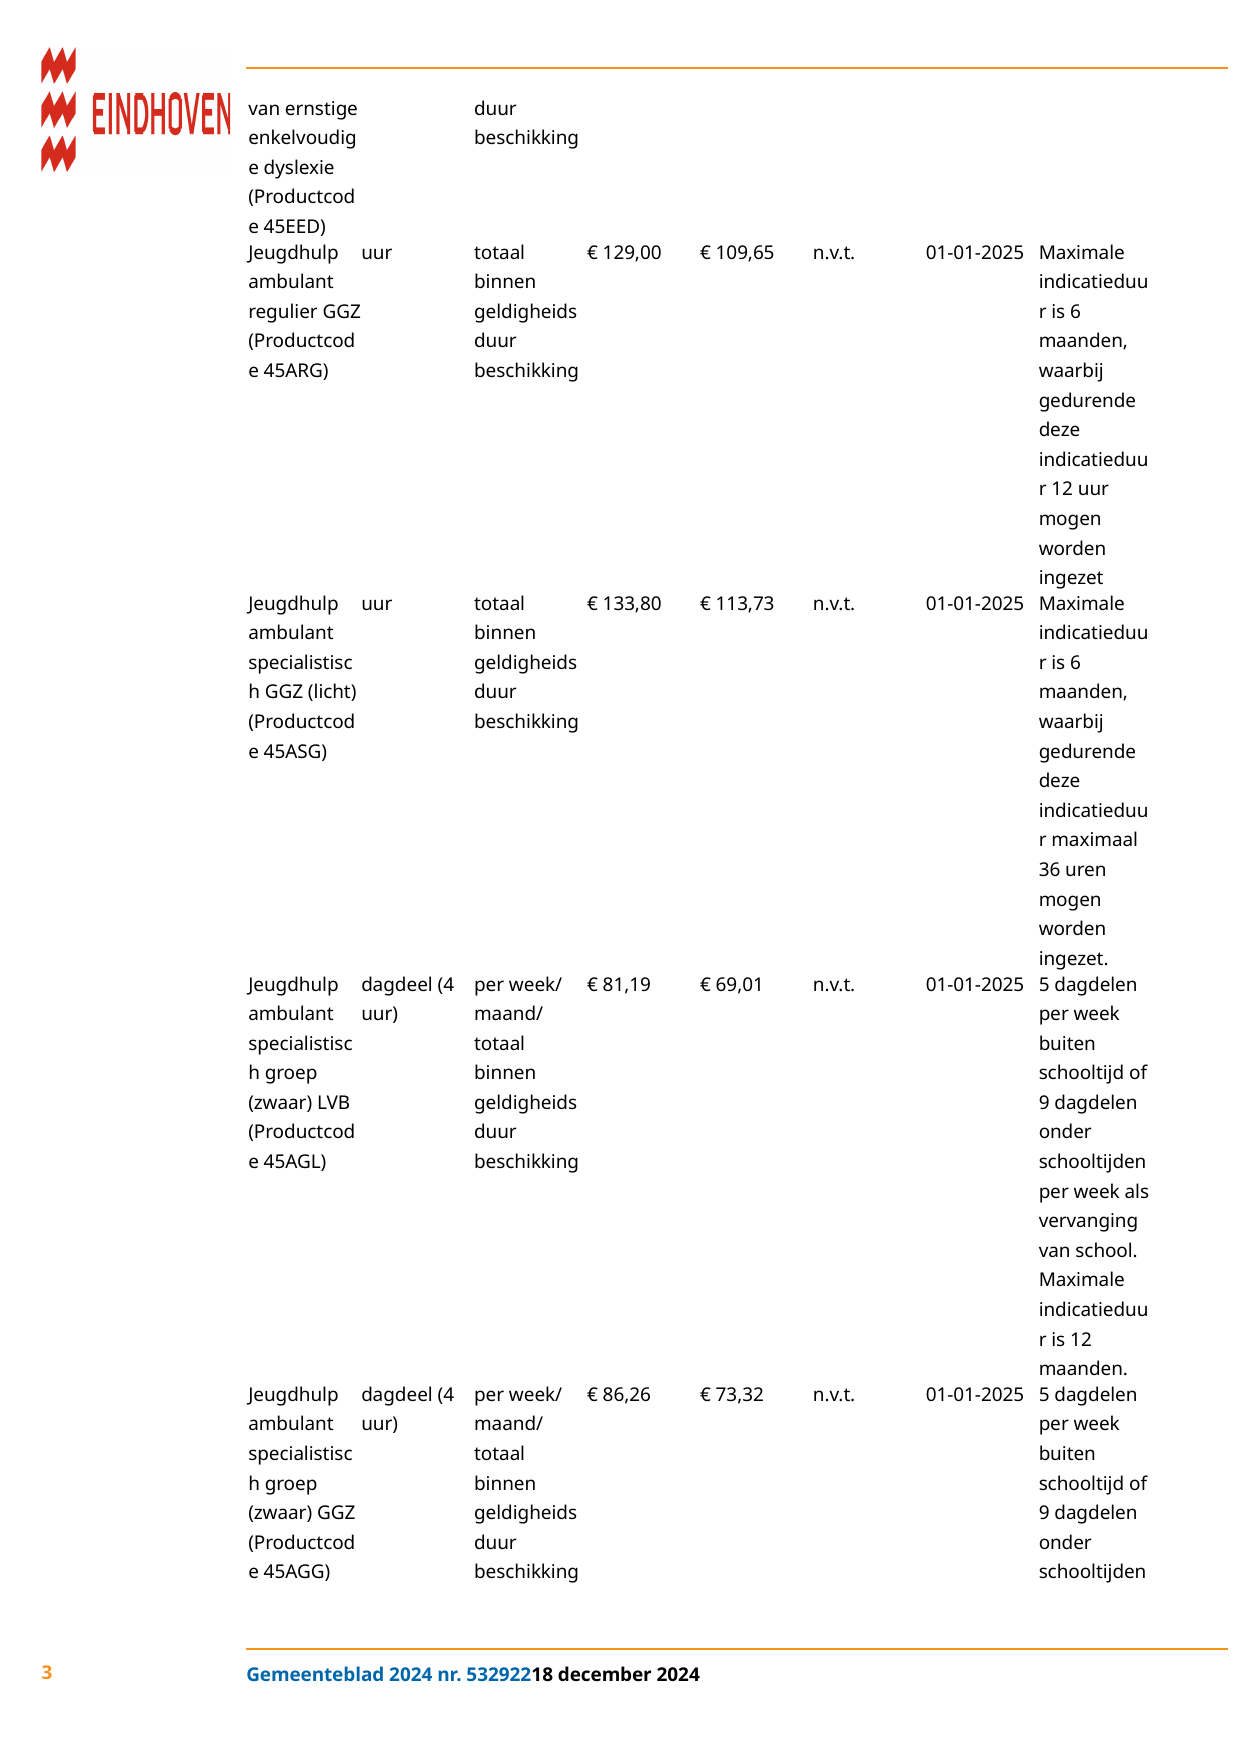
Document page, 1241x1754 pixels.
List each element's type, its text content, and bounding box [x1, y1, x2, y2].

table_cell Jeugdhulp ambulant specialistisch GGZ (licht) (Productcode 45ASG) [248, 590, 361, 971]
table_cell € 109,65 [700, 239, 813, 590]
table_cell per week/ maand/ totaal binnen geldigheidsduur beschikking [474, 971, 587, 1381]
table_cell n.v.t. [813, 1381, 926, 1584]
table_cell [813, 95, 926, 239]
table_cell uur [361, 239, 474, 590]
table_cell dagdeel (4 uur) [361, 1381, 474, 1584]
table_cell Maximale indicatieduur is 6 maanden, waarbij gedurende deze indicatieduur 12 uur mogen worden ingezet [1039, 239, 1152, 590]
table_cell 01-01-2025 [926, 971, 1038, 1381]
table_cell Maximale indicatieduur is 6 maanden, waarbij gedurende deze indicatieduur maximaal 36 uren mogen worden ingezet. [1039, 590, 1152, 971]
table_cell € 113,73 [700, 590, 813, 971]
table_cell totaal binnen geldigheidsduur beschikking [474, 590, 587, 971]
table_cell 5 dagdelen per week buiten schooltijd of 9 dagdelen onder schooltijden per week als vervanging van school. Maximale indicatieduur is 12 maanden. [1039, 971, 1152, 1381]
table_cell van ernstige enkelvoudige dyslexie (Productcode 45EED) [248, 95, 361, 239]
table_cell totaal binnen geldigheidsduur beschikking [474, 239, 587, 590]
table_cell 5 dagdelen per week buiten schooltijd of 9 dagdelen onder schooltijden [1039, 1381, 1152, 1584]
table_cell dagdeel (4 uur) [361, 971, 474, 1381]
table_cell [926, 95, 1038, 239]
table_cell [700, 95, 813, 239]
table_cell 01-01-2025 [926, 239, 1038, 590]
table_cell [1039, 95, 1152, 239]
table_cell 01-01-2025 [926, 1381, 1038, 1584]
table_cell n.v.t. [813, 971, 926, 1381]
table_cell uur [361, 590, 474, 971]
table_cell [361, 95, 474, 239]
table_cell € 129,00 [587, 239, 700, 590]
table_cell € 73,32 [700, 1381, 813, 1584]
table_cell Jeugdhulp ambulant specialistisch groep (zwaar) LVB (Productcode 45AGL) [248, 971, 361, 1381]
table_cell n.v.t. [813, 590, 926, 971]
table_cell € 86,26 [587, 1381, 700, 1584]
table_cell € 133,80 [587, 590, 700, 971]
table_cell Jeugdhulp ambulant specialistisch groep (zwaar) GGZ (Productcode 45AGG) [248, 1381, 361, 1584]
table_cell € 69,01 [700, 971, 813, 1381]
table_cell n.v.t. [813, 239, 926, 590]
table_cell 01-01-2025 [926, 590, 1038, 971]
table_cell Jeugdhulp ambulant regulier GGZ (Productcode 45ARG) [248, 239, 361, 590]
table_cell per week/ maand/ totaal binnen geldigheidsduur beschikking [474, 1381, 587, 1584]
table_cell [587, 95, 700, 239]
table_cell duur beschikking [474, 95, 587, 239]
table_cell € 81,19 [587, 971, 700, 1381]
picture [41, 47, 231, 172]
